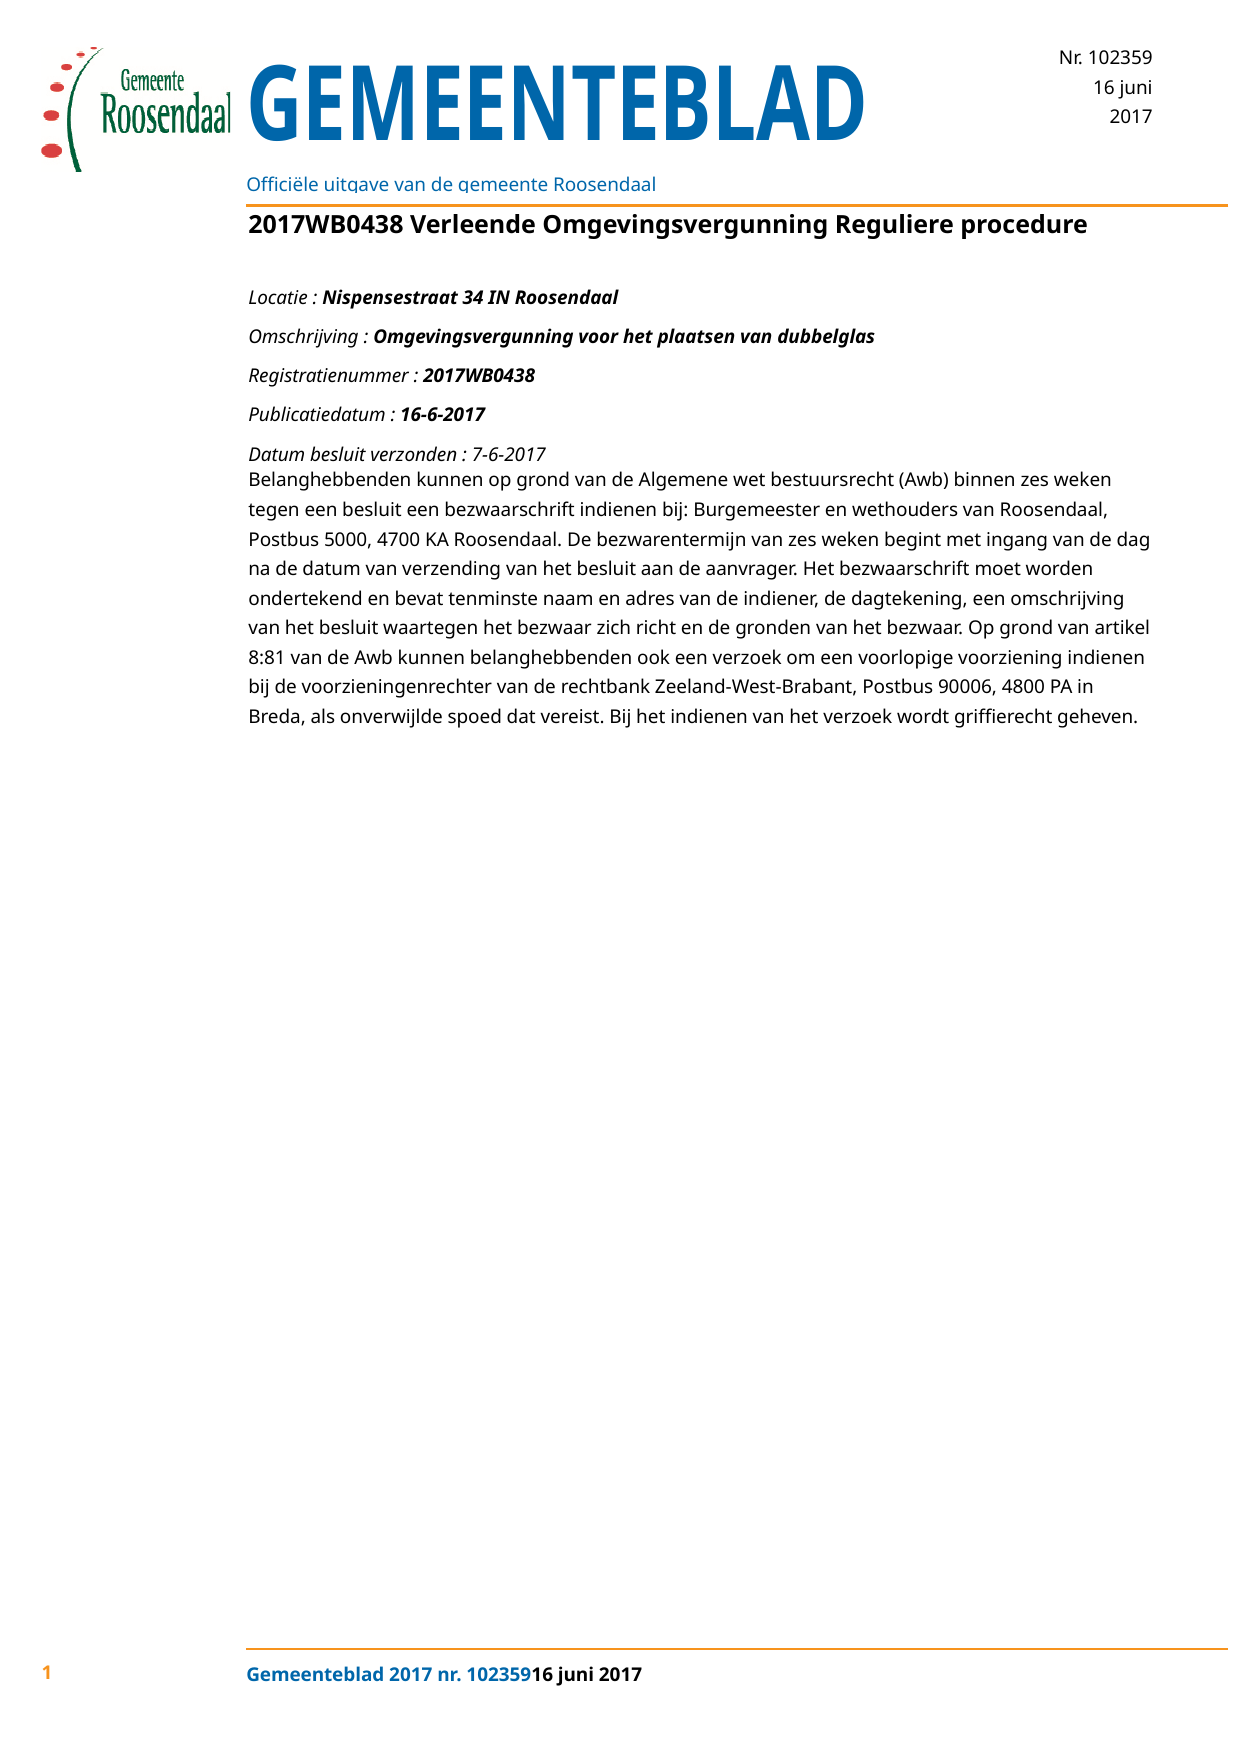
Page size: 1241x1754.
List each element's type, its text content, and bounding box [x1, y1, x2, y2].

text Omschrijving : Omgevingsvergunning voor het plaatsen van dubbelglas [248, 323, 1152, 349]
text Locatie : Nispensestraat 34 IN Roosendaal [248, 284, 1152, 309]
text Belanghebbenden kunnen op grond van de Algemene wet bestuursrecht (Awb) binnen zes weken tegen een besluit een bezwaarschrift indienen bij: Burgemeester en wethouders van Roosendaal, Postbus 5000, 4700 KA Roosendaal. De bezwarentermijn van zes weken begint met ingang van de dag na de datum van verzending van het besluit aan de aanvrager. Het bezwaarschrift moet worden ondertekend en bevat tenminste naam en adres van de indiener, de dagtekening, een omschrijving van het besluit waartegen het bezwaar zich richt en de gronden van het bezwaar. Op grond van artikel 8:81 van de Awb kunnen belanghebbenden ook een verzoek om een voorlopige voorziening indienen bij de voorzieningenrechter van de rechtbank Zeeland-West-Brabant, Postbus 90006, 4800 PA in Breda, als onverwijlde spoed dat vereist. Bij het indienen van het verzoek wordt griffierecht geheven. [248, 467, 1152, 729]
text Datum besluit verzonden : 7-6-2017 [248, 441, 1152, 467]
text 2017WB0438 Verleende Omgevingsvergunning Reguliere procedure [248, 207, 1152, 241]
text Publicatiedatum : 16-6-2017 [248, 402, 1152, 427]
text Registratienummer : 2017WB0438 [248, 362, 1152, 388]
picture [41, 47, 231, 172]
